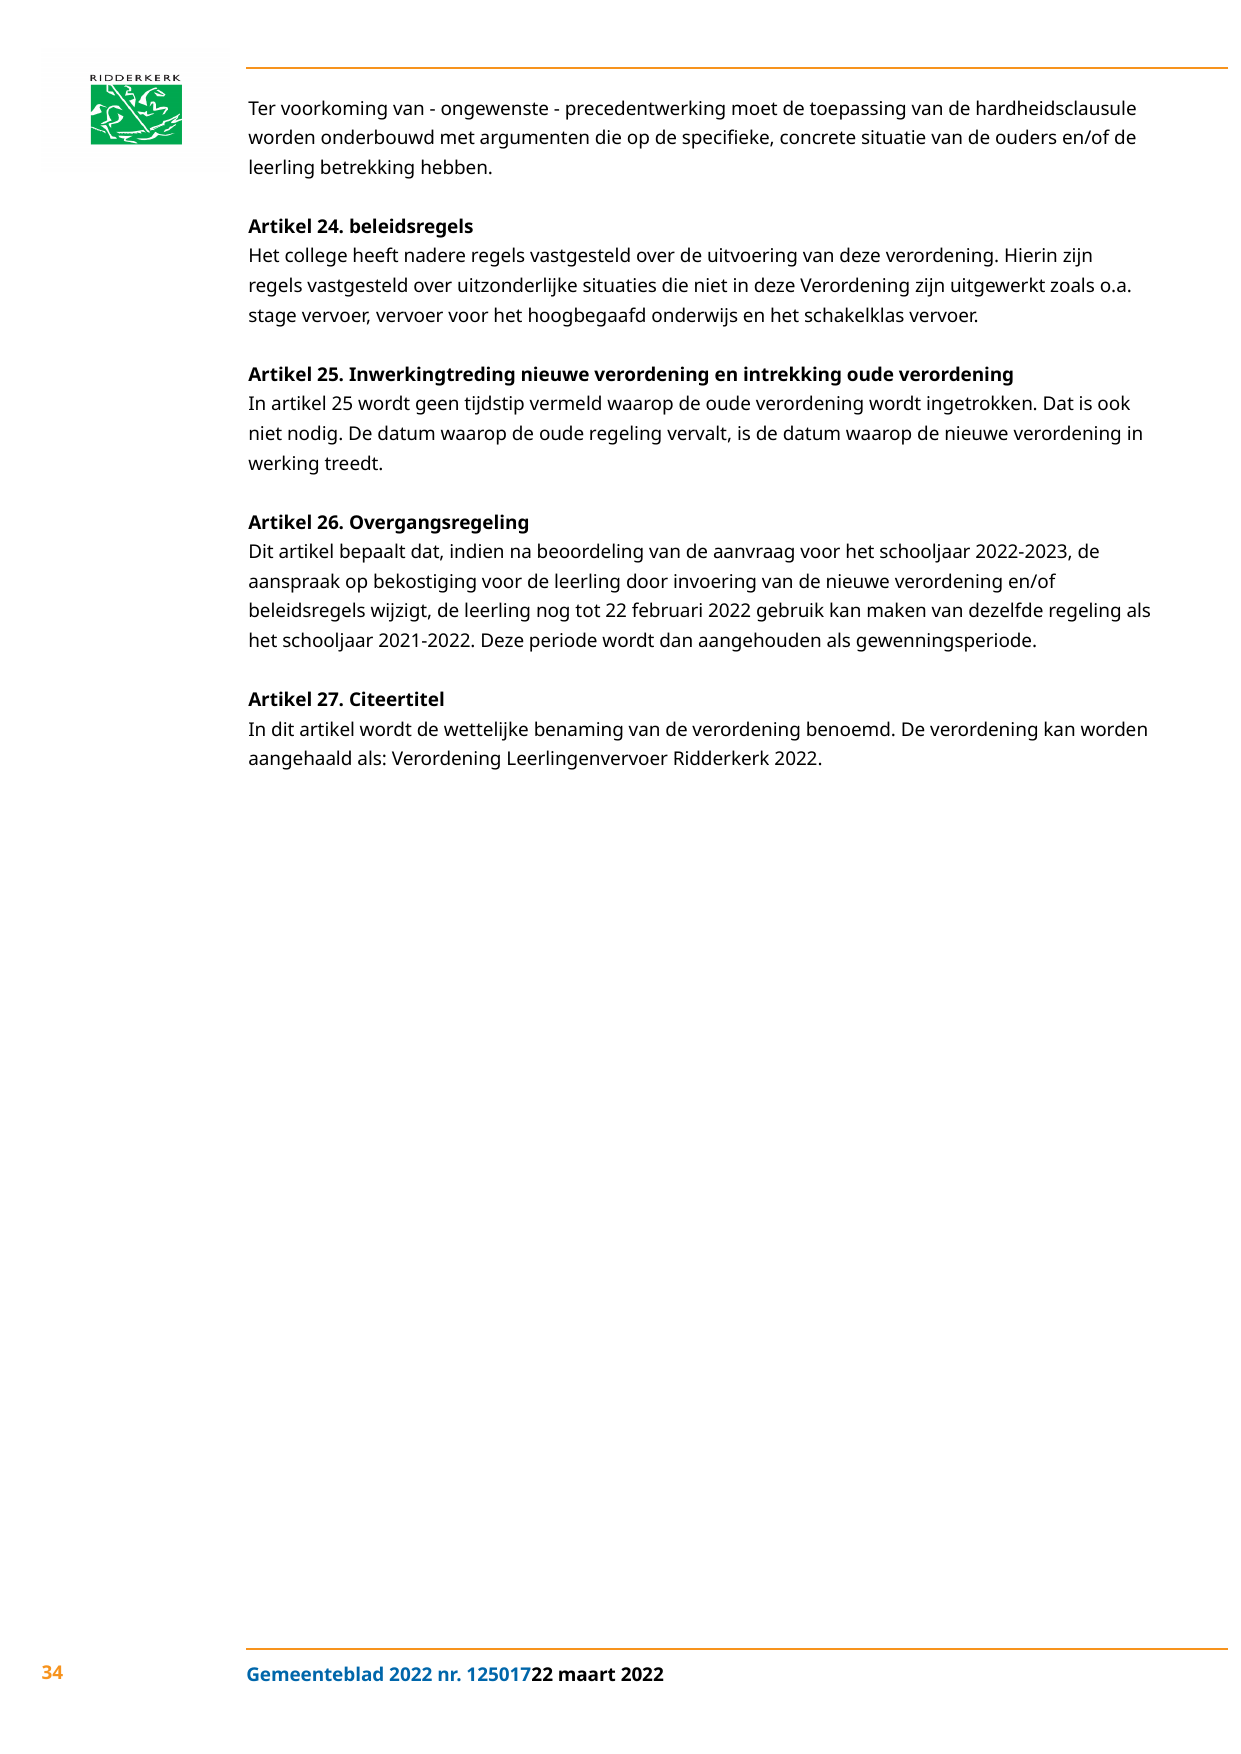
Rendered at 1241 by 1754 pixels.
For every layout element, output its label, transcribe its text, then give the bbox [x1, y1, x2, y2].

text In artikel 25 wordt geen tijdstip vermeld waarop de oude verordening wordt ingetrokken. Dat is ook niet nodig. De datum waarop de oude regeling vervalt, is de datum waarop de nieuwe verordening in werking treedt. [248, 391, 1152, 476]
text Dit artikel bepaalt dat, indien na beoordeling van de aanvraag voor het schooljaar 2022-2023, de aanspraak op bekostiging voor de leerling door invoering van de nieuwe verordening en/of beleidsregels wijzigt, de leerling nog tot 22 februari 2022 gebruik kan maken van dezelfde regeling als het schooljaar 2021-2022. Deze periode wordt dan aangehouden als gewenningsperiode. [248, 538, 1152, 653]
text Artikel 24. beleidsregels [248, 213, 1152, 239]
text Ter voorkoming van - ongewenste - precedentwerking moet de toepassing van de hardheidsclausule worden onderbouwd met argumenten die op de specifieke, concrete situatie van de ouders en/of de leerling betrekking hebben. [248, 95, 1152, 180]
text In dit artikel wordt de wettelijke benaming van de verordening benoemd. De verordening kan worden aangehaald als: Verordening Leerlingenvervoer Ridderkerk 2022. [248, 716, 1152, 771]
text Artikel 27. Citeertitel [248, 686, 1152, 712]
text Het college heeft nadere regels vastgesteld over de uitvoering van deze verordening. Hierin zijn regels vastgesteld over uitzonderlijke situaties die niet in deze Verordening zijn uitgewerkt zoals o.a. stage vervoer, vervoer voor het hoogbegaafd onderwijs en het schakelklas vervoer. [248, 243, 1152, 328]
text Artikel 25. Inwerkingtreding nieuwe verordening en intrekking oude verordening [248, 361, 1152, 387]
picture [41, 47, 231, 172]
text Artikel 26. Overgangsregeling [248, 509, 1152, 535]
